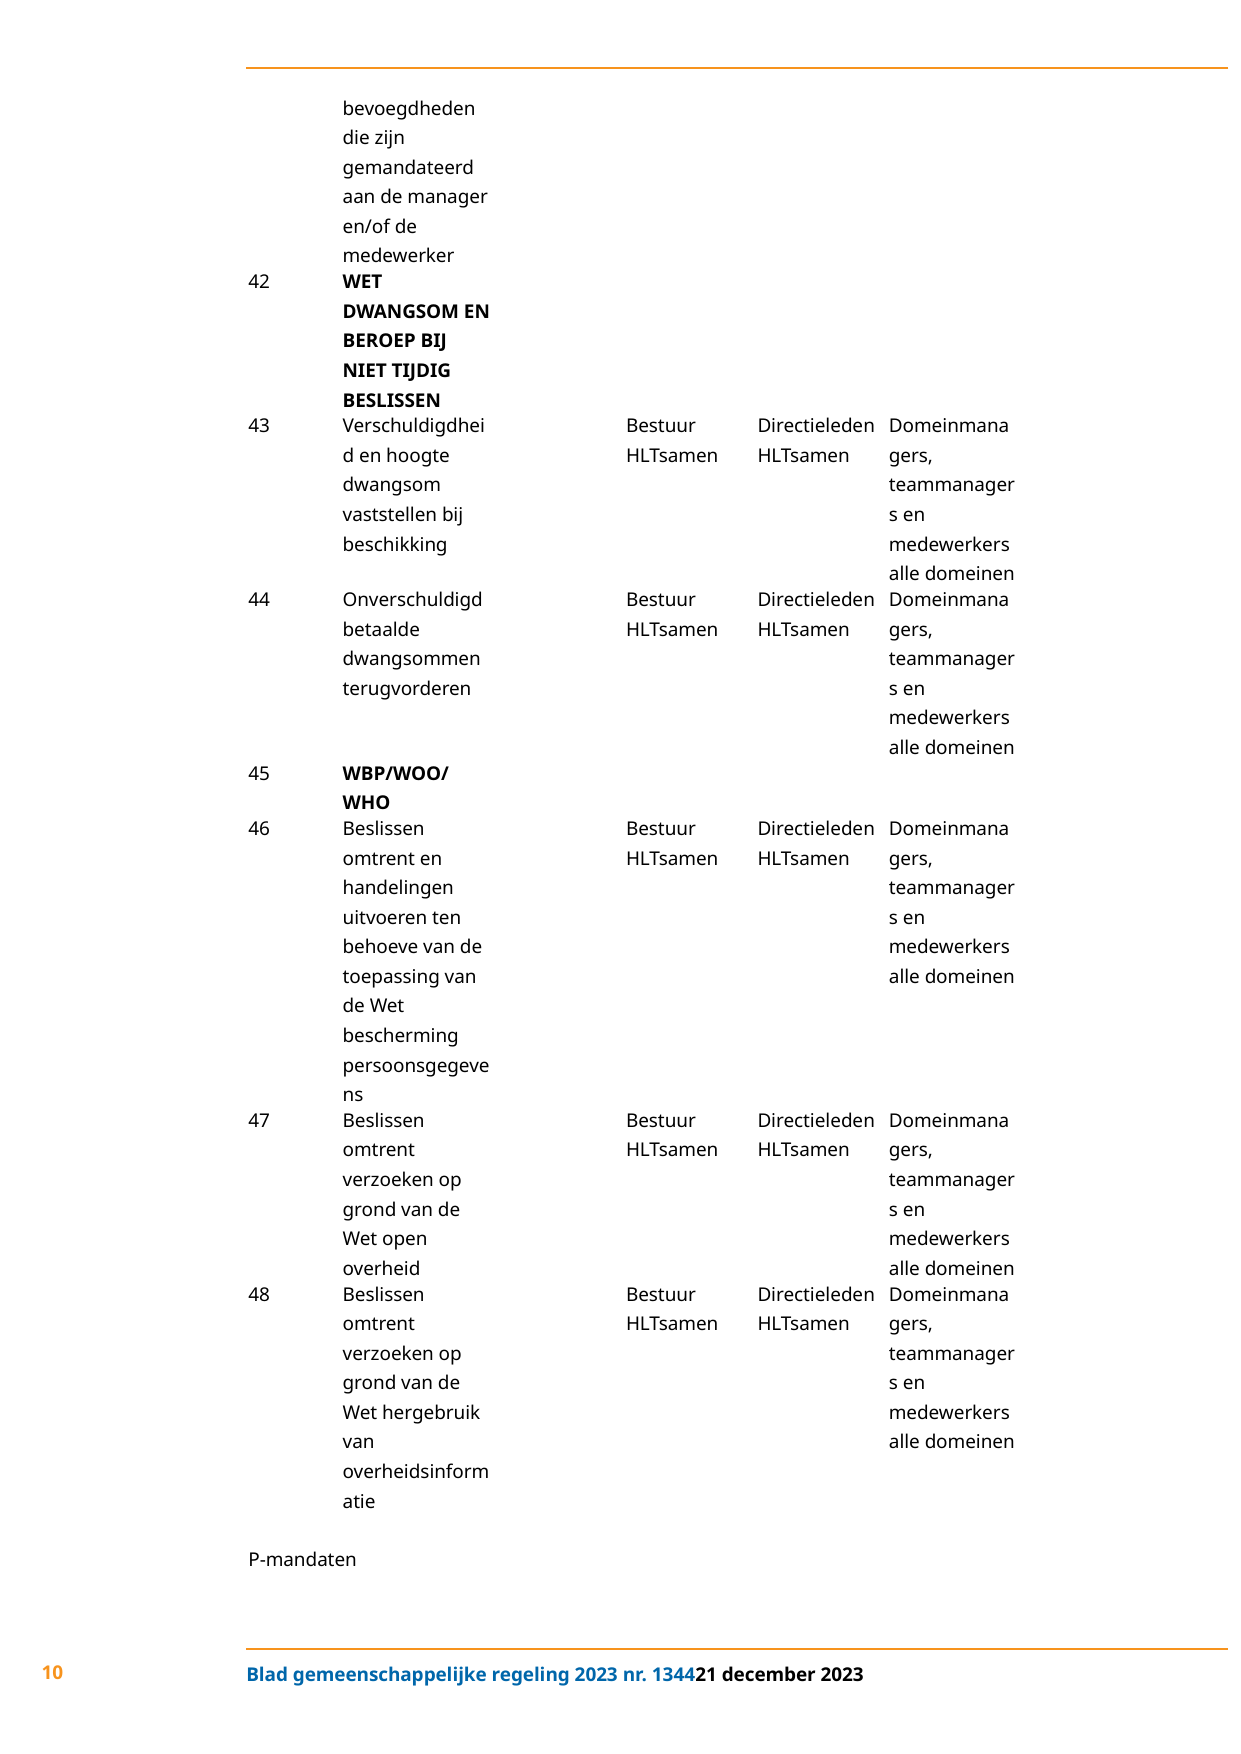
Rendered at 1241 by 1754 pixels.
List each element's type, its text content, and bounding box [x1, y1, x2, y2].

table_cell Beslissen omtrent verzoeken op grond van de Wet open overheid [343, 1107, 494, 1281]
table_cell [626, 269, 757, 412]
table_cell [757, 760, 889, 815]
table_cell 45 [248, 760, 342, 815]
table_cell [494, 95, 626, 268]
table_cell [494, 1281, 626, 1513]
table_cell Bestuur HLTsamen [626, 815, 757, 1107]
text P-mandaten [248, 1546, 1152, 1572]
table_cell bevoegdheden die zijn gemandateerd aan de manager en/of de medewerker [343, 95, 494, 268]
table_cell [1020, 1281, 1152, 1513]
table_cell Verschuldigdheid en hoogte dwangsom vaststellen bij beschikking [343, 413, 494, 586]
table_cell Bestuur HLTsamen [626, 1281, 757, 1513]
table_cell [1020, 1107, 1152, 1281]
table_cell [1020, 269, 1152, 412]
table_cell 44 [248, 586, 342, 760]
table_cell [889, 760, 1020, 815]
table_cell 48 [248, 1281, 342, 1513]
table_cell Bestuur HLTsamen [626, 413, 757, 586]
table_cell [494, 586, 626, 760]
table_cell [1020, 413, 1152, 586]
table_cell Beslissen omtrent en handelingen uitvoeren ten behoeve van de toepassing van de Wet bescherming persoonsgegevens [343, 815, 494, 1107]
table_cell [494, 1107, 626, 1281]
table_cell Directieleden HLTsamen [757, 1281, 889, 1513]
table_cell Beslissen omtrent verzoeken op grond van de Wet hergebruik van overheidsinformatie [343, 1281, 494, 1513]
table_cell [248, 95, 342, 268]
table_cell [626, 95, 757, 268]
table_cell [626, 760, 757, 815]
table_cell 43 [248, 413, 342, 586]
table_cell [1020, 815, 1152, 1107]
table_cell [1020, 586, 1152, 760]
table_cell WBP/WOO/WHO [343, 760, 494, 815]
table_cell [757, 269, 889, 412]
table_cell Domeinmanagers, teammanagers en medewerkers alle domeinen [889, 1281, 1020, 1513]
picture [41, 47, 231, 172]
table_cell [889, 269, 1020, 412]
table_cell 42 [248, 269, 342, 412]
table_cell Onverschuldigd betaalde dwangsommen terugvorderen [343, 586, 494, 760]
table_cell [494, 815, 626, 1107]
table_cell Directieleden HLTsamen [757, 586, 889, 760]
table_cell [494, 413, 626, 586]
table_cell WET DWANGSOM EN BEROEP BIJ NIET TIJDIG BESLISSEN [343, 269, 494, 412]
table_cell Domeinmanagers, teammanagers en medewerkers alle domeinen [889, 1107, 1020, 1281]
table_cell [1020, 95, 1152, 268]
table_cell Domeinmanagers, teammanagers en medewerkers alle domeinen [889, 586, 1020, 760]
table_cell [889, 95, 1020, 268]
table_cell 47 [248, 1107, 342, 1281]
table_cell Domeinmanagers, teammanagers en medewerkers alle domeinen [889, 413, 1020, 586]
table_cell [494, 269, 626, 412]
table_cell [757, 95, 889, 268]
table_cell [1020, 760, 1152, 815]
table_cell Directieleden HLTsamen [757, 815, 889, 1107]
table_cell Bestuur HLTsamen [626, 1107, 757, 1281]
table_cell Directieleden HLTsamen [757, 413, 889, 586]
table_cell Bestuur HLTsamen [626, 586, 757, 760]
table_cell Domeinmanagers, teammanagers en medewerkers alle domeinen [889, 815, 1020, 1107]
table_cell Directieleden HLTsamen [757, 1107, 889, 1281]
table_cell [494, 760, 626, 815]
table_cell 46 [248, 815, 342, 1107]
